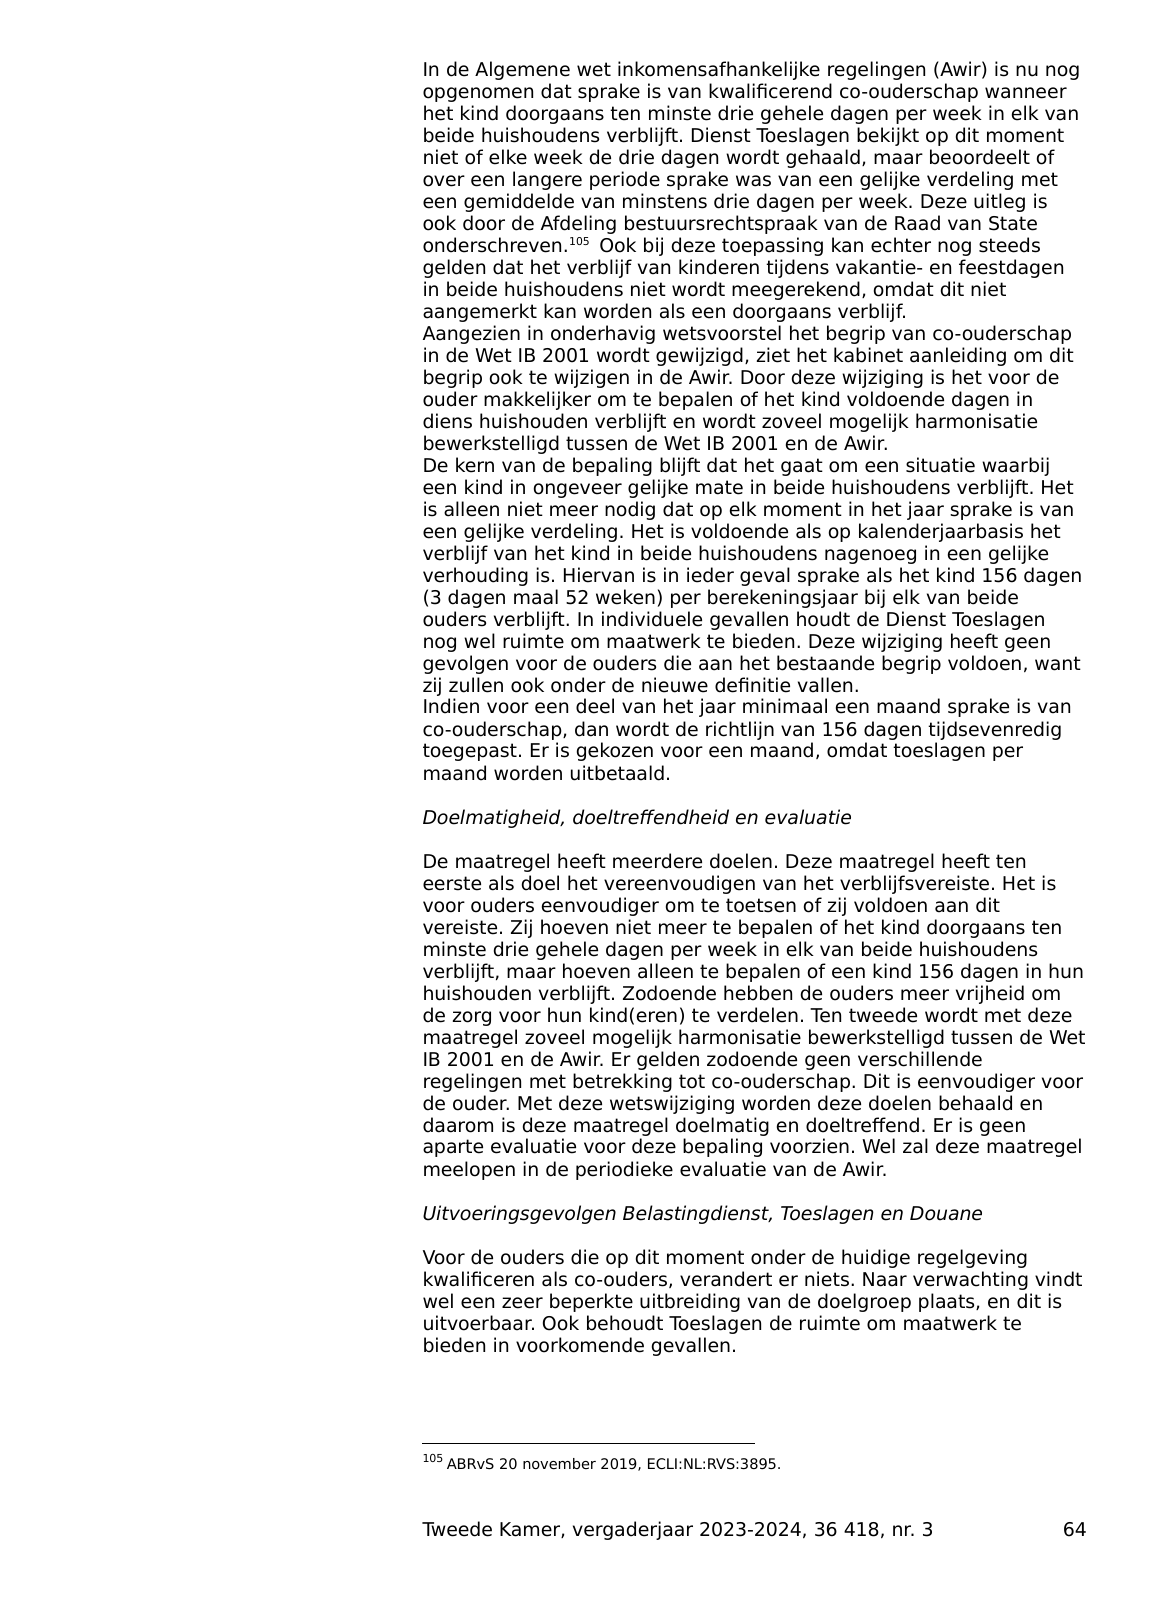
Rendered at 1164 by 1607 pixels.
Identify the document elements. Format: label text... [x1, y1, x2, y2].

subtitle Uitvoeringsgevolgen Belastingdienst, Toeslagen en Douane [422, 1203, 1087, 1224]
text ABRvS 20 november 2019, ECLI:NL:RVS:3895. [422, 1452, 1087, 1474]
text Voor de ouders die op dit moment onder de huidige regelgeving kwalificeren als co-ouders, verandert er niets. Naar verwachting vindt wel een zeer beperkte uitbreiding van de doelgroep plaats, en dit is uitvoerbaar. Ook behoudt Toeslagen de ruimte om maatwerk te bieden in voorkomende gevallen. [422, 1247, 1087, 1357]
text De maatregel heeft meerdere doelen. Deze maatregel heeft ten eerste als doel het vereenvoudigen van het verblijfsvereiste. Het is voor ouders eenvoudiger om te toetsen of zij voldoen aan dit vereiste. Zij hoeven niet meer te bepalen of het kind doorgaans ten minste drie gehele dagen per week in elk van beide huishoudens verblijft, maar hoeven alleen te bepalen of een kind 156 dagen in hun huishouden verblijft. Zodoende hebben de ouders meer vrijheid om de zorg voor hun kind(eren) te verdelen. Ten tweede wordt met deze maatregel zoveel mogelijk harmonisatie bewerkstelligd tussen de Wet IB 2001 en de Awir. Er gelden zodoende geen verschillende regelingen met betrekking tot co-ouderschap. Dit is eenvoudiger voor de ouder. Met deze wetswijziging worden deze doelen behaald en daarom is deze maatregel doelmatig en doeltreffend. Er is geen aparte evaluatie voor deze bepaling voorzien. Wel zal deze maatregel meelopen in de periodieke evaluatie van de Awir. [422, 851, 1087, 1180]
text Aangezien in onderhavig wetsvoorstel het begrip van co-ouderschap in de Wet IB 2001 wordt gewijzigd, ziet het kabinet aanleiding om dit begrip ook te wijzigen in de Awir. Door deze wijziging is het voor de ouder makkelijker om te bepalen of het kind voldoende dagen in diens huishouden verblijft en wordt zoveel mogelijk harmonisatie bewerkstelligd tussen de Wet IB 2001 en de Awir. [422, 323, 1087, 455]
text In de Algemene wet inkomensafhankelijke regelingen (Awir) is nu nog opgenomen dat sprake is van kwalificerend co-ouderschap wanneer het kind doorgaans ten minste drie gehele dagen per week in elk van beide huishoudens verblijft. Dienst Toeslagen bekijkt op dit moment niet of elke week de drie dagen wordt gehaald, maar beoordeelt of over een langere periode sprake was van een gelijke verdeling met een gemiddelde van minstens drie dagen per week. Deze uitleg is ook door de Afdeling bestuursrechtspraak van de Raad van State onderschreven. Ook bij deze toepassing kan echter nog steeds gelden dat het verblijf van kinderen tijdens vakantie- en feestdagen in beide huishoudens niet wordt meegerekend, omdat dit niet aangemerkt kan worden als een doorgaans verblijf. [422, 59, 1087, 323]
subtitle Doelmatigheid, doeltreffendheid en evaluatie [422, 807, 1087, 828]
text De kern van de bepaling blijft dat het gaat om een situatie waarbij een kind in ongeveer gelijke mate in beide huishoudens verblijft. Het is alleen niet meer nodig dat op elk moment in het jaar sprake is van een gelijke verdeling. Het is voldoende als op kalenderjaarbasis het verblijf van het kind in beide huishoudens nagenoeg in een gelijke verhouding is. Hiervan is in ieder geval sprake als het kind 156 dagen (3 dagen maal 52 weken) per berekeningsjaar bij elk van beide ouders verblijft. In individuele gevallen houdt de Dienst Toeslagen nog wel ruimte om maatwerk te bieden. Deze wijziging heeft geen gevolgen voor de ouders die aan het bestaande begrip voldoen, want zij zullen ook onder de nieuwe definitie vallen. [422, 455, 1087, 696]
text Indien voor een deel van het jaar minimaal een maand sprake is van co-ouderschap, dan wordt de richtlijn van 156 dagen tijdsevenredig toegepast. Er is gekozen voor een maand, omdat toeslagen per maand worden uitbetaald. [422, 696, 1087, 784]
